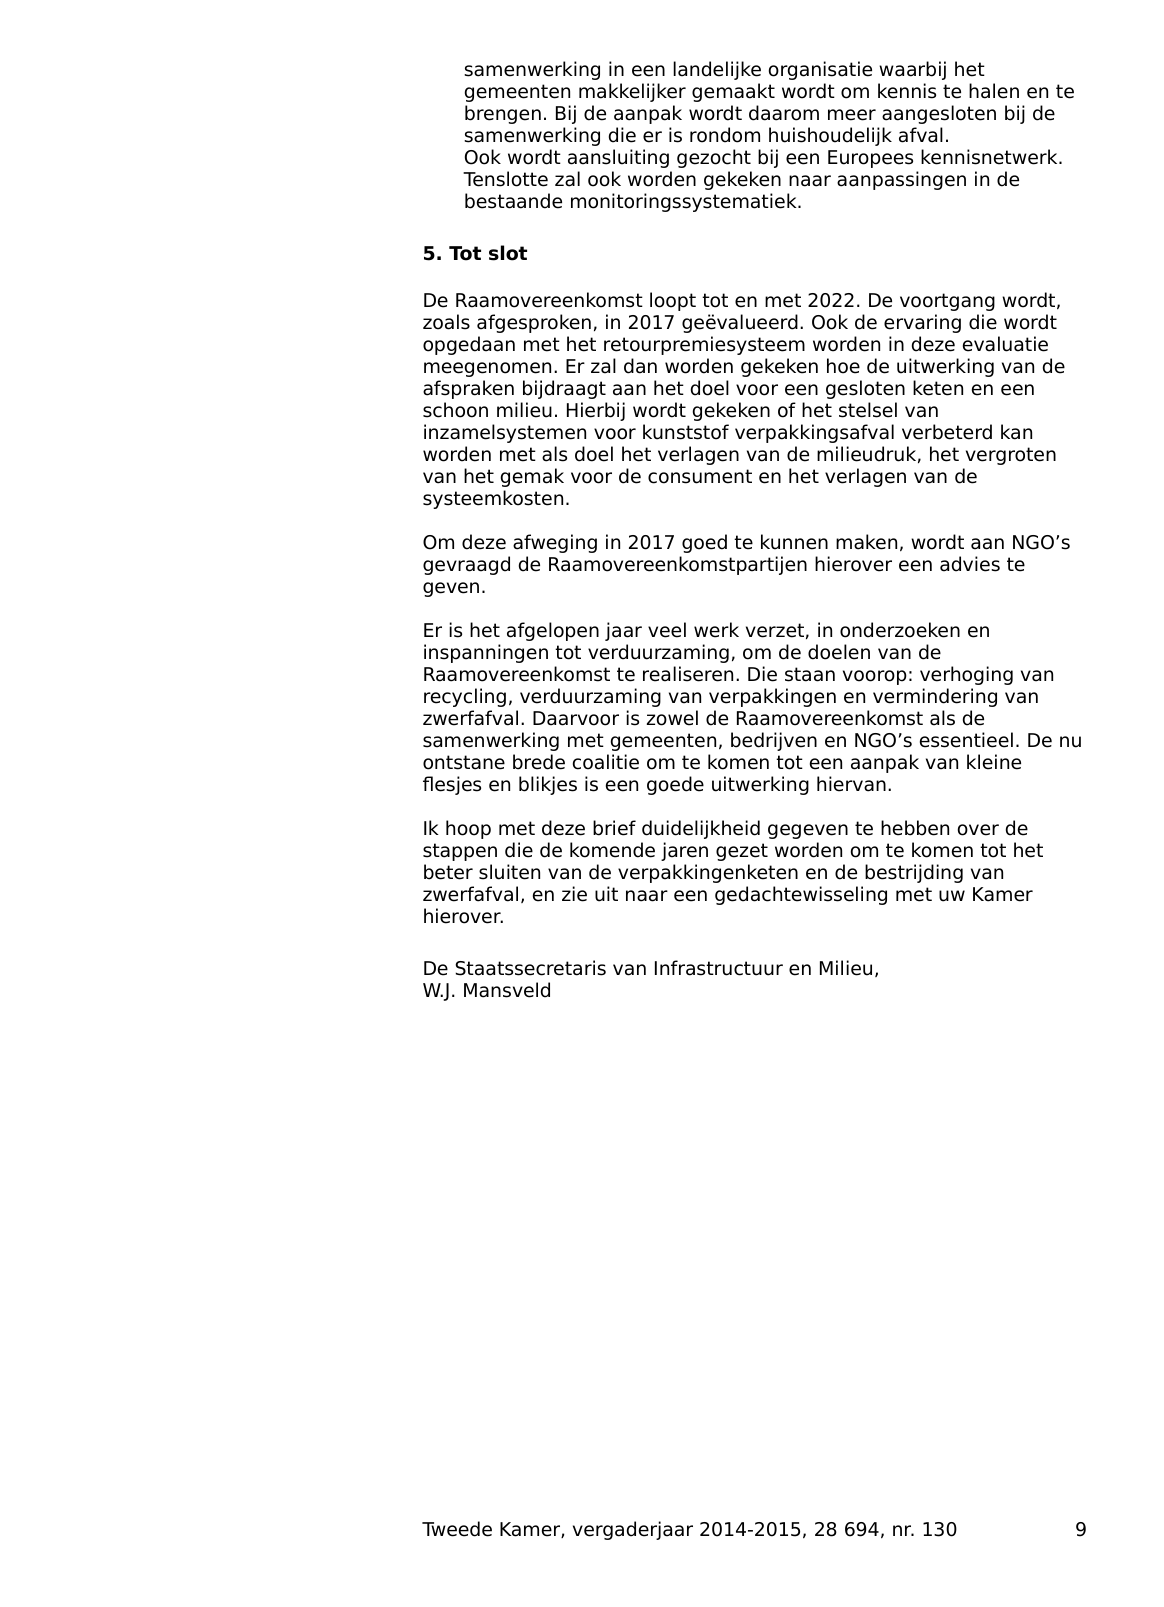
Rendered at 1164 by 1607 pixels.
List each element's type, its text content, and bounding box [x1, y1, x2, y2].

text Er is het afgelopen jaar veel werk verzet, in onderzoeken en inspanningen tot verduurzaming, om de doelen van de Raamovereenkomst te realiseren. Die staan voorop: verhoging van recycling, verduurzaming van verpakkingen en vermindering van zwerfafval. Daarvoor is zowel de Raamovereenkomst als de samenwerking met gemeenten, bedrijven en NGO’s essentieel. De nu ontstane brede coalitie om te komen tot een aanpak van kleine flesjes en blikjes is een goede uitwerking hiervan. [422, 620, 1087, 796]
text Ik hoop met deze brief duidelijkheid gegeven te hebben over de stappen die de komende jaren gezet worden om te komen tot het beter sluiten van de verpakkingenketen en de bestrijding van zwerfafval, en zie uit naar een gedachtewisseling met uw Kamer hierover. [422, 818, 1087, 928]
text Ook wordt aansluiting gezocht bij een Europees kennisnetwerk. Tenslotte zal ook worden gekeken naar aanpassingen in de bestaande monitoringssystematiek. [464, 147, 1087, 213]
text De Raamovereenkomst loopt tot en met 2022. De voortgang wordt, zoals afgesproken, in 2017 geëvalueerd. Ook de ervaring die wordt opgedaan met het retourpremiesysteem worden in deze evaluatie meegenomen. Er zal dan worden gekeken hoe de uitwerking van de afspraken bijdraagt aan het doel voor een gesloten keten en een schoon milieu. Hierbij wordt gekeken of het stelsel van inzamelsystemen voor kunststof verpakkingsafval verbeterd kan worden met als doel het verlagen van de milieudruk, het vergroten van het gemak voor de consument en het verlagen van de systeemkosten. [422, 290, 1087, 510]
subtitle 5. Tot slot [422, 243, 1087, 265]
text De Staatssecretaris van Infrastructuur en Milieu, W.J. Mansveld [422, 958, 1087, 1002]
text samenwerking in een landelijke organisatie waarbij het gemeenten makkelijker gemaakt wordt om kennis te halen en te brengen. Bij de aanpak wordt daarom meer aangesloten bij de samenwerking die er is rondom huishoudelijk afval. [464, 59, 1087, 147]
text Om deze afweging in 2017 goed te kunnen maken, wordt aan NGO’s gevraagd de Raamovereenkomstpartijen hierover een advies te geven. [422, 532, 1087, 598]
